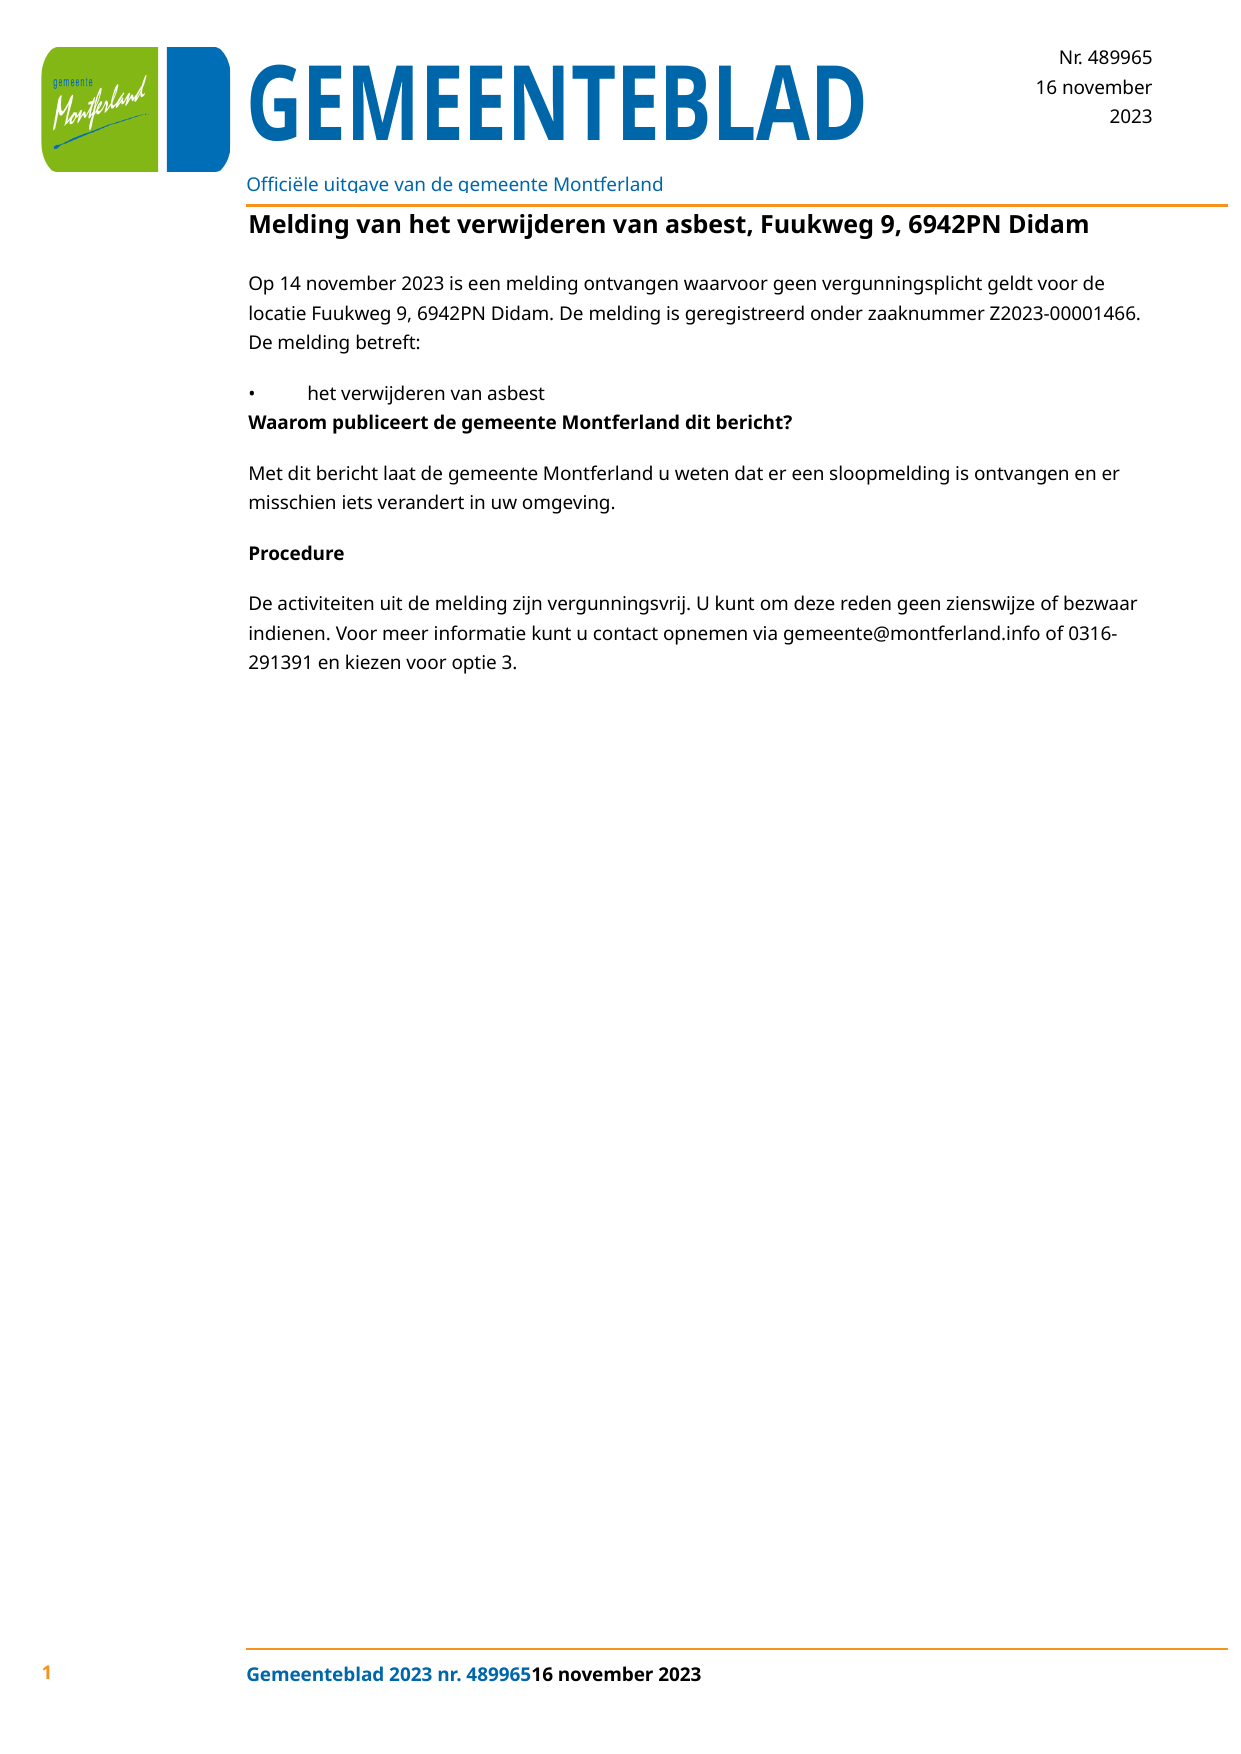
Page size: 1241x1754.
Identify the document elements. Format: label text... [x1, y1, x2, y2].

text Met dit bericht laat de gemeente Montferland u weten dat er een sloopmelding is ontvangen en er misschien iets verandert in uw omgeving. [248, 460, 1152, 515]
text Procedure [248, 540, 1152, 566]
picture [41, 47, 231, 172]
text Waarom publiceert de gemeente Montferland dit bericht? [248, 409, 1152, 435]
text Melding van het verwijderen van asbest, Fuukweg 9, 6942PN Didam [248, 207, 1152, 241]
text De activiteiten uit de melding zijn vergunningsvrij. U kunt om deze reden geen zienswijze of bezwaar indienen. Voor meer informatie kunt u contact opnemen via gemeente@montferland.info of 0316-291391 en kiezen voor optie 3. [248, 590, 1152, 675]
text Op 14 november 2023 is een melding ontvangen waarvoor geen vergunningsplicht geldt voor de locatie Fuukweg 9, 6942PN Didam. De melding is geregistreerd onder zaaknummer Z2023-00001466. De melding betreft: [248, 270, 1152, 355]
list het verwijderen van asbest [248, 380, 1152, 406]
